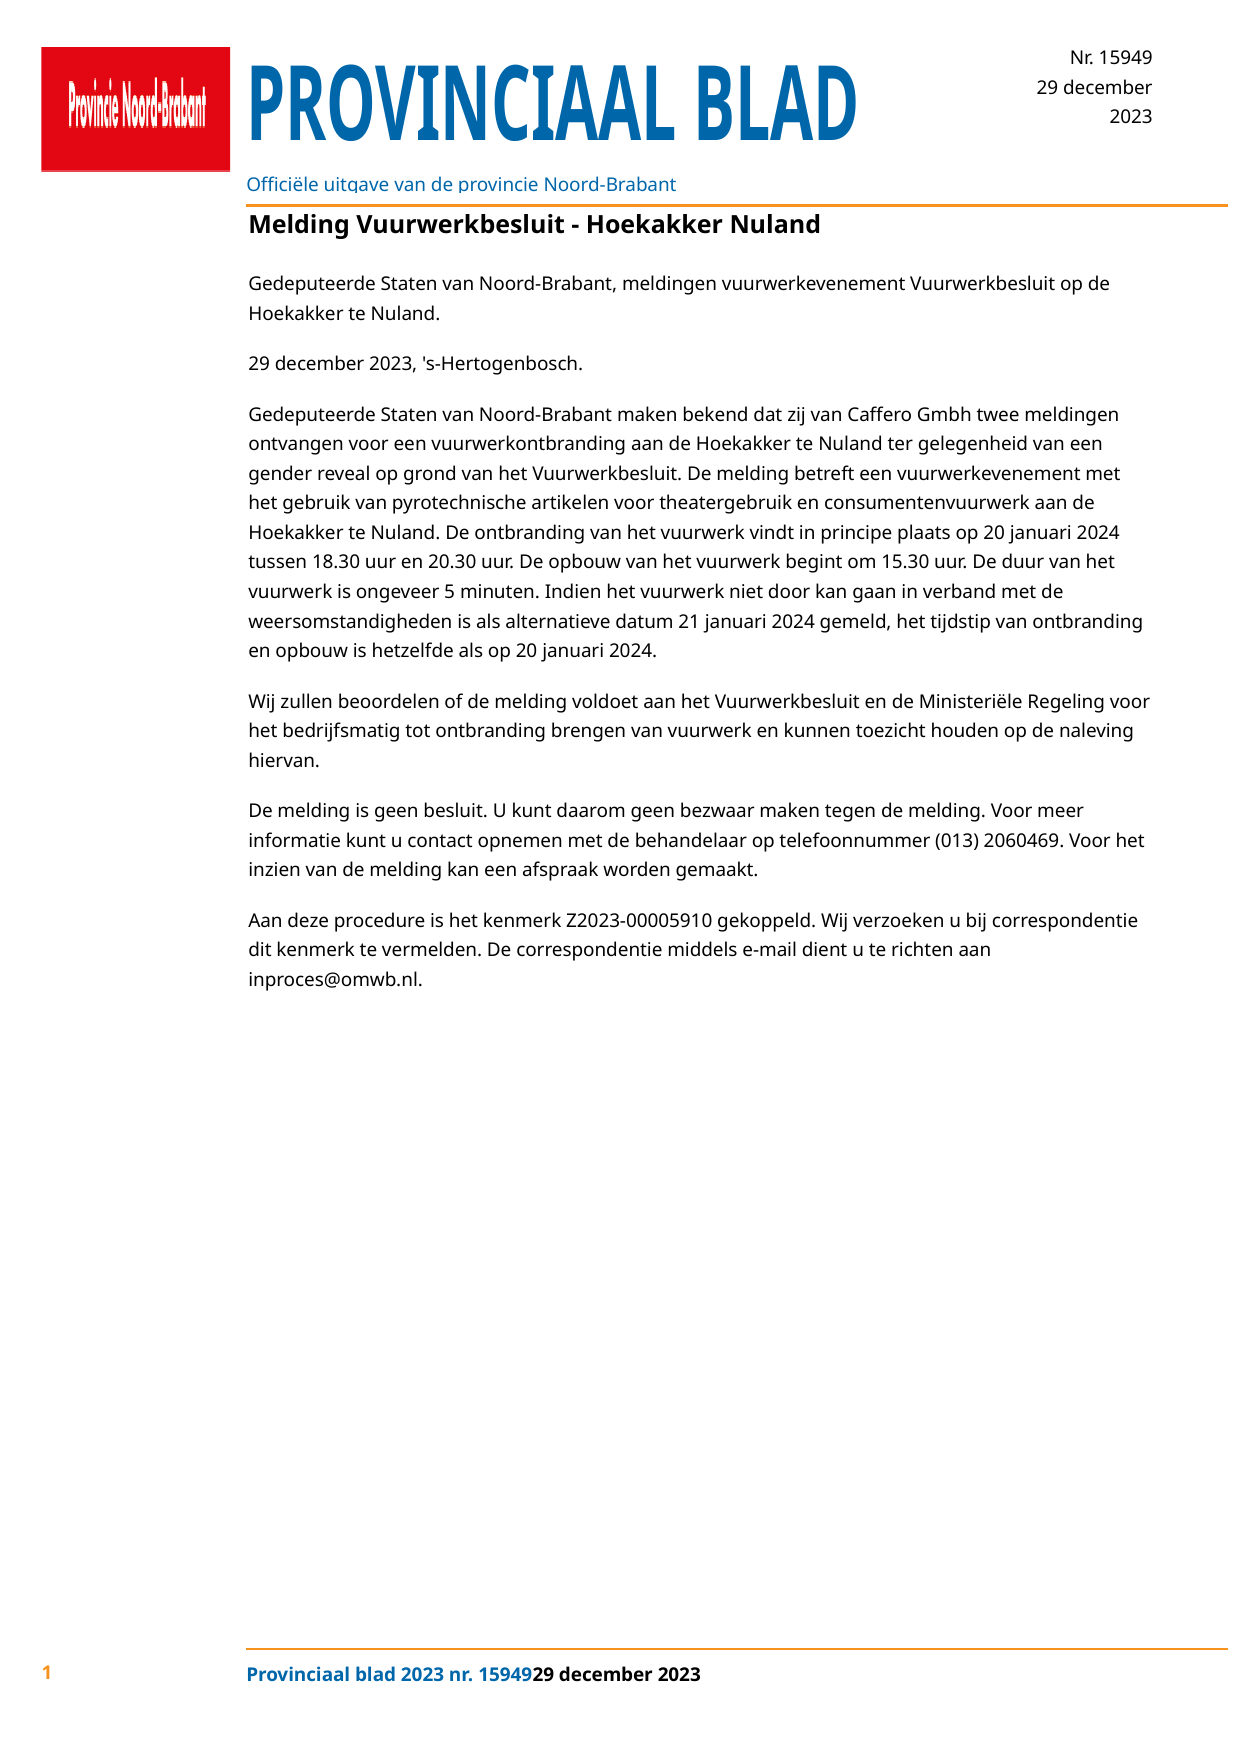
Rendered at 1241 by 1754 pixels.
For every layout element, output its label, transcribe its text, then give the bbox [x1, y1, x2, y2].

text Melding Vuurwerkbesluit - Hoekakker Nuland [248, 207, 1152, 241]
text 29 december 2023, 's-Hertogenbosch. [248, 350, 1152, 376]
text Gedeputeerde Staten van Noord-Brabant maken bekend dat zij van Caffero Gmbh twee meldingen ontvangen voor een vuurwerkontbranding aan de Hoekakker te Nuland ter gelegenheid van een gender reveal op grond van het Vuurwerkbesluit. De melding betreft een vuurwerkevenement met het gebruik van pyrotechnische artikelen voor theatergebruik en consumentenvuurwerk aan de Hoekakker te Nuland. De ontbranding van het vuurwerk vindt in principe plaats op 20 januari 2024 tussen 18.30 uur en 20.30 uur. De opbouw van het vuurwerk begint om 15.30 uur. De duur van het vuurwerk is ongeveer 5 minuten. Indien het vuurwerk niet door kan gaan in verband met de weersomstandigheden is als alternatieve datum 21 januari 2024 gemeld, het tijdstip van ontbranding en opbouw is hetzelfde als op 20 januari 2024. [248, 401, 1152, 663]
text De melding is geen besluit. U kunt daarom geen bezwaar maken tegen de melding. Voor meer informatie kunt u contact opnemen met de behandelaar op telefoonnummer (013) 2060469. Voor het inzien van de melding kan een afspraak worden gemaakt. [248, 797, 1152, 882]
picture [41, 47, 231, 172]
text Gedeputeerde Staten van Noord-Brabant, meldingen vuurwerkevenement Vuurwerkbesluit op de Hoekakker te Nuland. [248, 270, 1152, 326]
text Aan deze procedure is het kenmerk Z2023-00005910 gekoppeld. Wij verzoeken u bij correspondentie dit kenmerk te vermelden. De correspondentie middels e-mail dient u te richten aan inproces@omwb.nl. [248, 907, 1152, 992]
text Wij zullen beoordelen of de melding voldoet aan het Vuurwerkbesluit en de Ministeriële Regeling voor het bedrijfsmatig tot ontbranding brengen van vuurwerk en kunnen toezicht houden op de naleving hiervan. [248, 688, 1152, 773]
